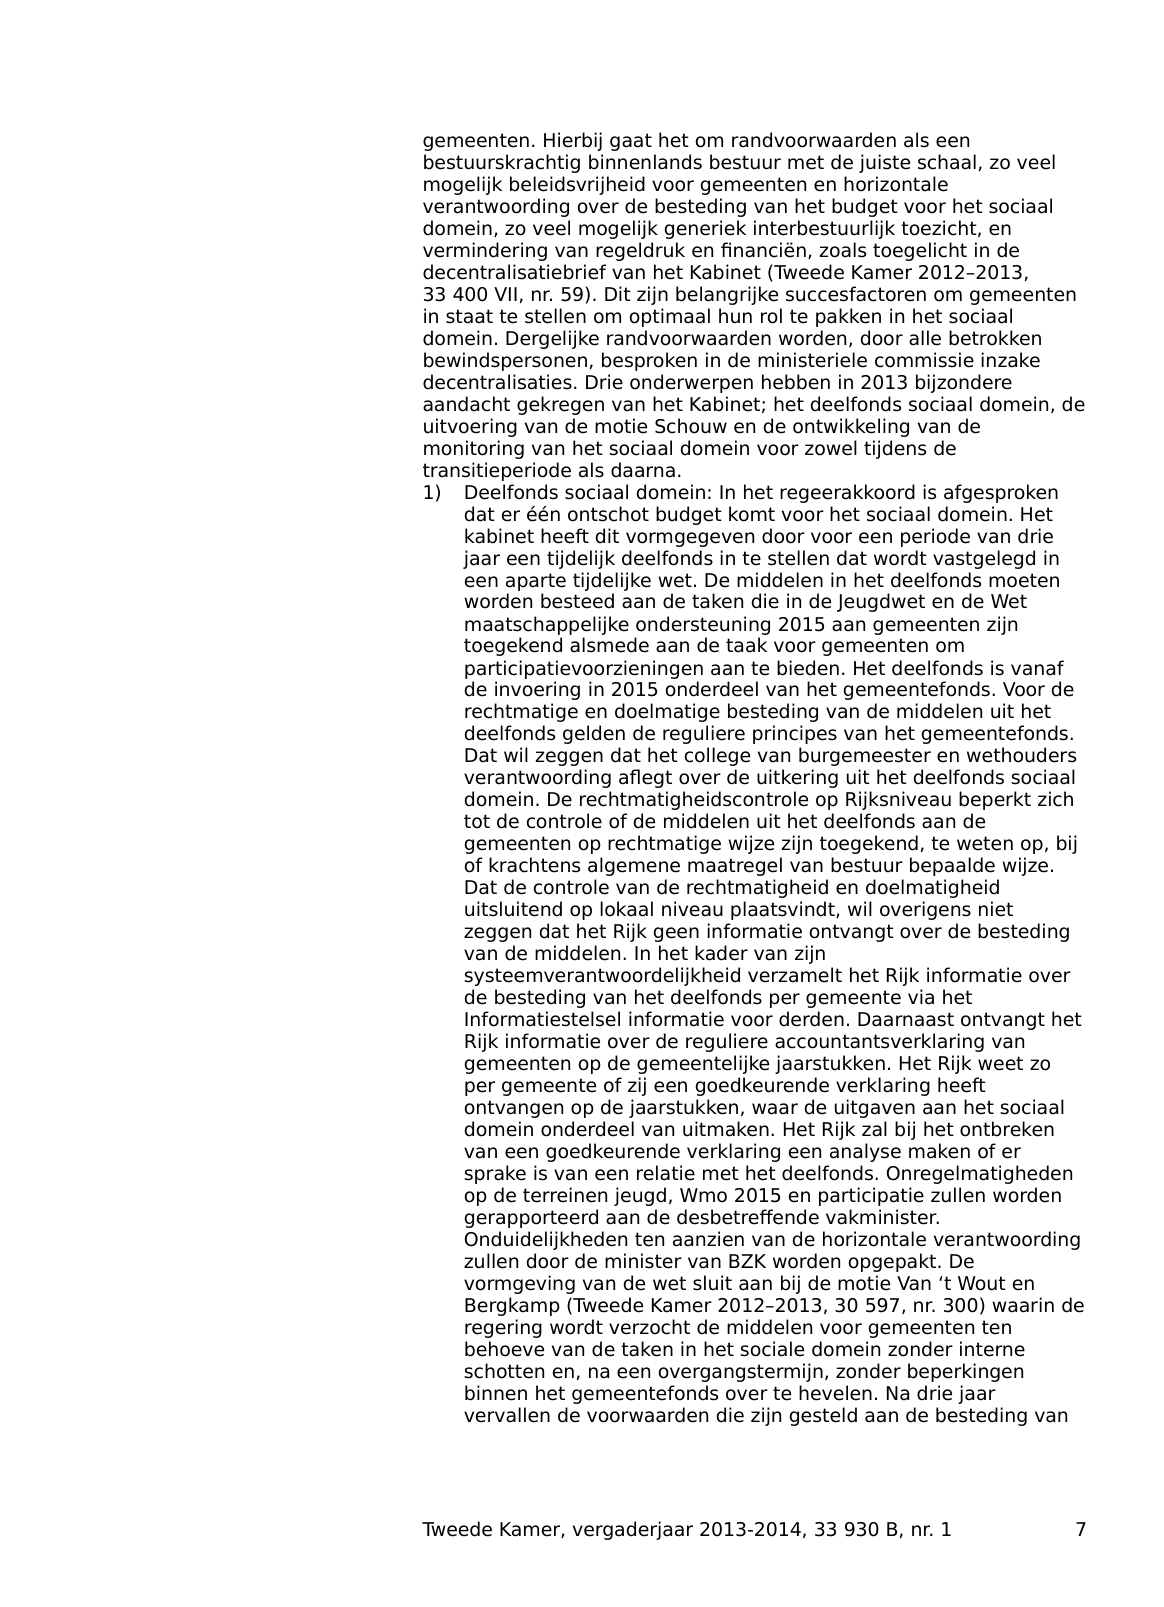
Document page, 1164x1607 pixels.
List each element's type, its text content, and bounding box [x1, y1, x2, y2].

text gemeenten. Hierbij gaat het om randvoorwaarden als een bestuurskrachtig binnenlands bestuur met de juiste schaal, zo veel mogelijk beleidsvrijheid voor gemeenten en horizontale verantwoording over de besteding van het budget voor het sociaal domein, zo veel mogelijk generiek interbestuurlijk toezicht, en vermindering van regeldruk en financiën, zoals toegelicht in de decentralisatiebrief van het Kabinet (Tweede Kamer 2012–2013, 33 400 VII, nr. 59). Dit zijn belangrijke succesfactoren om gemeenten in staat te stellen om optimaal hun rol te pakken in het sociaal domein. Dergelijke randvoorwaarden worden, door alle betrokken bewindspersonen, besproken in de ministeriele commissie inzake decentralisaties. Drie onderwerpen hebben in 2013 bijzondere aandacht gekregen van het Kabinet; het deelfonds sociaal domein, de uitvoering van de motie Schouw en de ontwikkeling van de monitoring van het sociaal domein voor zowel tijdens de transitieperiode als daarna. [422, 130, 1087, 482]
text 1) Deelfonds sociaal domein: In het regeerakkoord is afgesproken dat er één ontschot budget komt voor het sociaal domein. Het kabinet heeft dit vormgegeven door voor een periode van drie jaar een tijdelijk deelfonds in te stellen dat wordt vastgelegd in een aparte tijdelijke wet. De middelen in het deelfonds moeten worden besteed aan de taken die in de Jeugdwet en de Wet maatschappelijke ondersteuning 2015 aan gemeenten zijn toegekend alsmede aan de taak voor gemeenten om participatievoorzieningen aan te bieden. Het deelfonds is vanaf de invoering in 2015 onderdeel van het gemeentefonds. Voor de rechtmatige en doelmatige besteding van de middelen uit het deelfonds gelden de reguliere principes van het gemeentefonds. Dat wil zeggen dat het college van burgemeester en wethouders verantwoording aflegt over de uitkering uit het deelfonds sociaal domein. De rechtmatigheidscontrole op Rijksniveau beperkt zich tot de controle of de middelen uit het deelfonds aan de gemeenten op rechtmatige wijze zijn toegekend, te weten op, bij of krachtens algemene maatregel van bestuur bepaalde wijze. Dat de controle van de rechtmatigheid en doelmatigheid uitsluitend op lokaal niveau plaatsvindt, wil overigens niet zeggen dat het Rijk geen informatie ontvangt over de besteding van de middelen. In het kader van zijn systeemverantwoordelijkheid verzamelt het Rijk informatie over de besteding van het deelfonds per gemeente via het Informatiestelsel informatie voor derden. Daarnaast ontvangt het Rijk informatie over de reguliere accountantsverklaring van gemeenten op de gemeentelijke jaarstukken. Het Rijk weet zo per gemeente of zij een goedkeurende verklaring heeft ontvangen op de jaarstukken, waar de uitgaven aan het sociaal domein onderdeel van uitmaken. Het Rijk zal bij het ontbreken van een goedkeurende verklaring een analyse maken of er sprake is van een relatie met het deelfonds. Onregelmatigheden op de terreinen jeugd, Wmo 2015 en participatie zullen worden gerapporteerd aan de desbetreffende vakminister. Onduidelijkheden ten aanzien van de horizontale verantwoording zullen door de minister van BZK worden opgepakt. De vormgeving van de wet sluit aan bij de motie Van ‘t Wout en Bergkamp (Tweede Kamer 2012–2013, 30 597, nr. 300) waarin de regering wordt verzocht de middelen voor gemeenten ten behoeve van de taken in het sociale domein zonder interne schotten en, na een overgangstermijn, zonder beperkingen binnen het gemeentefonds over te hevelen. Na drie jaar vervallen de voorwaarden die zijn gesteld aan de besteding van [422, 482, 1087, 1427]
